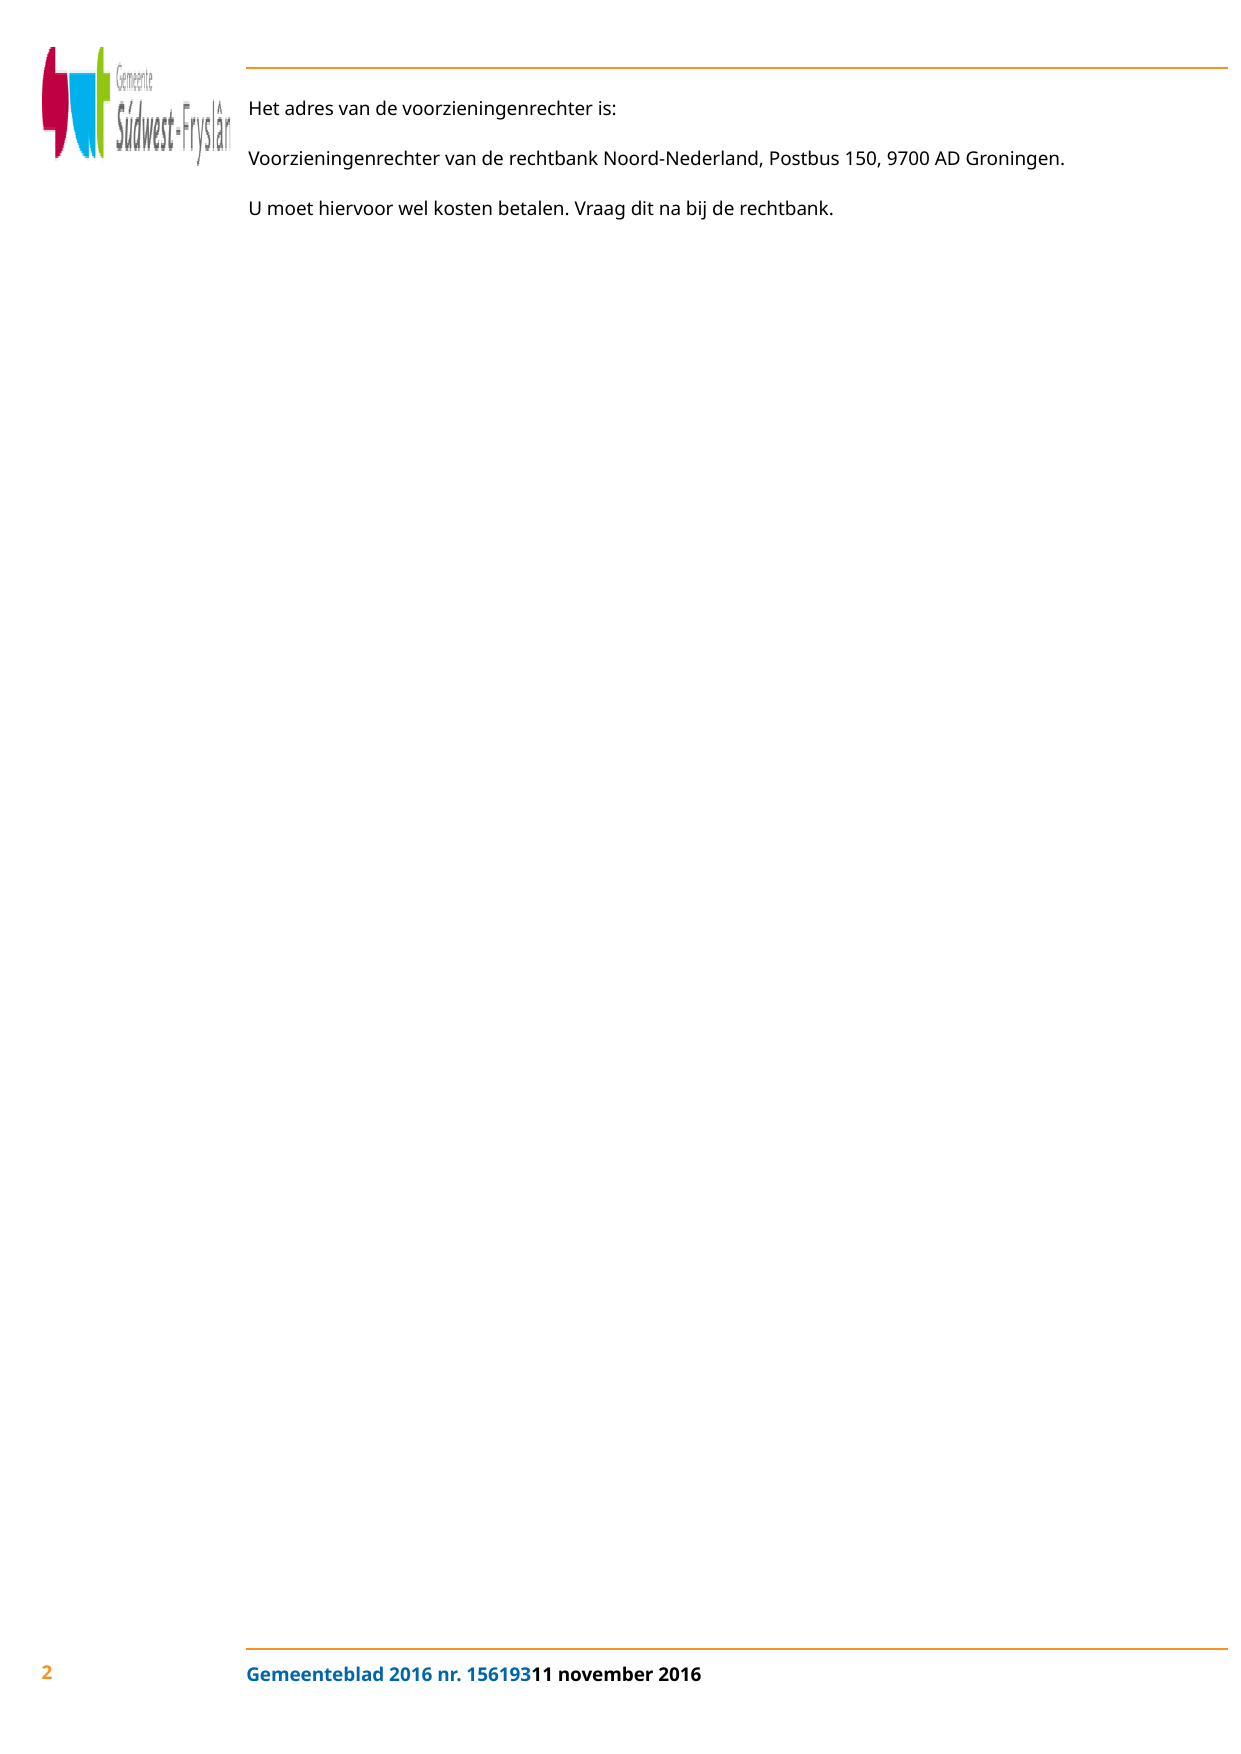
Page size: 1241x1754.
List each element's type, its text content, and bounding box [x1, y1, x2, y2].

text Het adres van de voorzieningenrechter is: [248, 95, 1152, 121]
text U moet hiervoor wel kosten betalen. Vraag dit na bij de rechtbank. [248, 196, 1152, 221]
picture [41, 47, 231, 172]
text Voorzieningenrechter van de rechtbank Noord-Nederland, Postbus 150, 9700 AD Groningen. [248, 145, 1152, 171]
